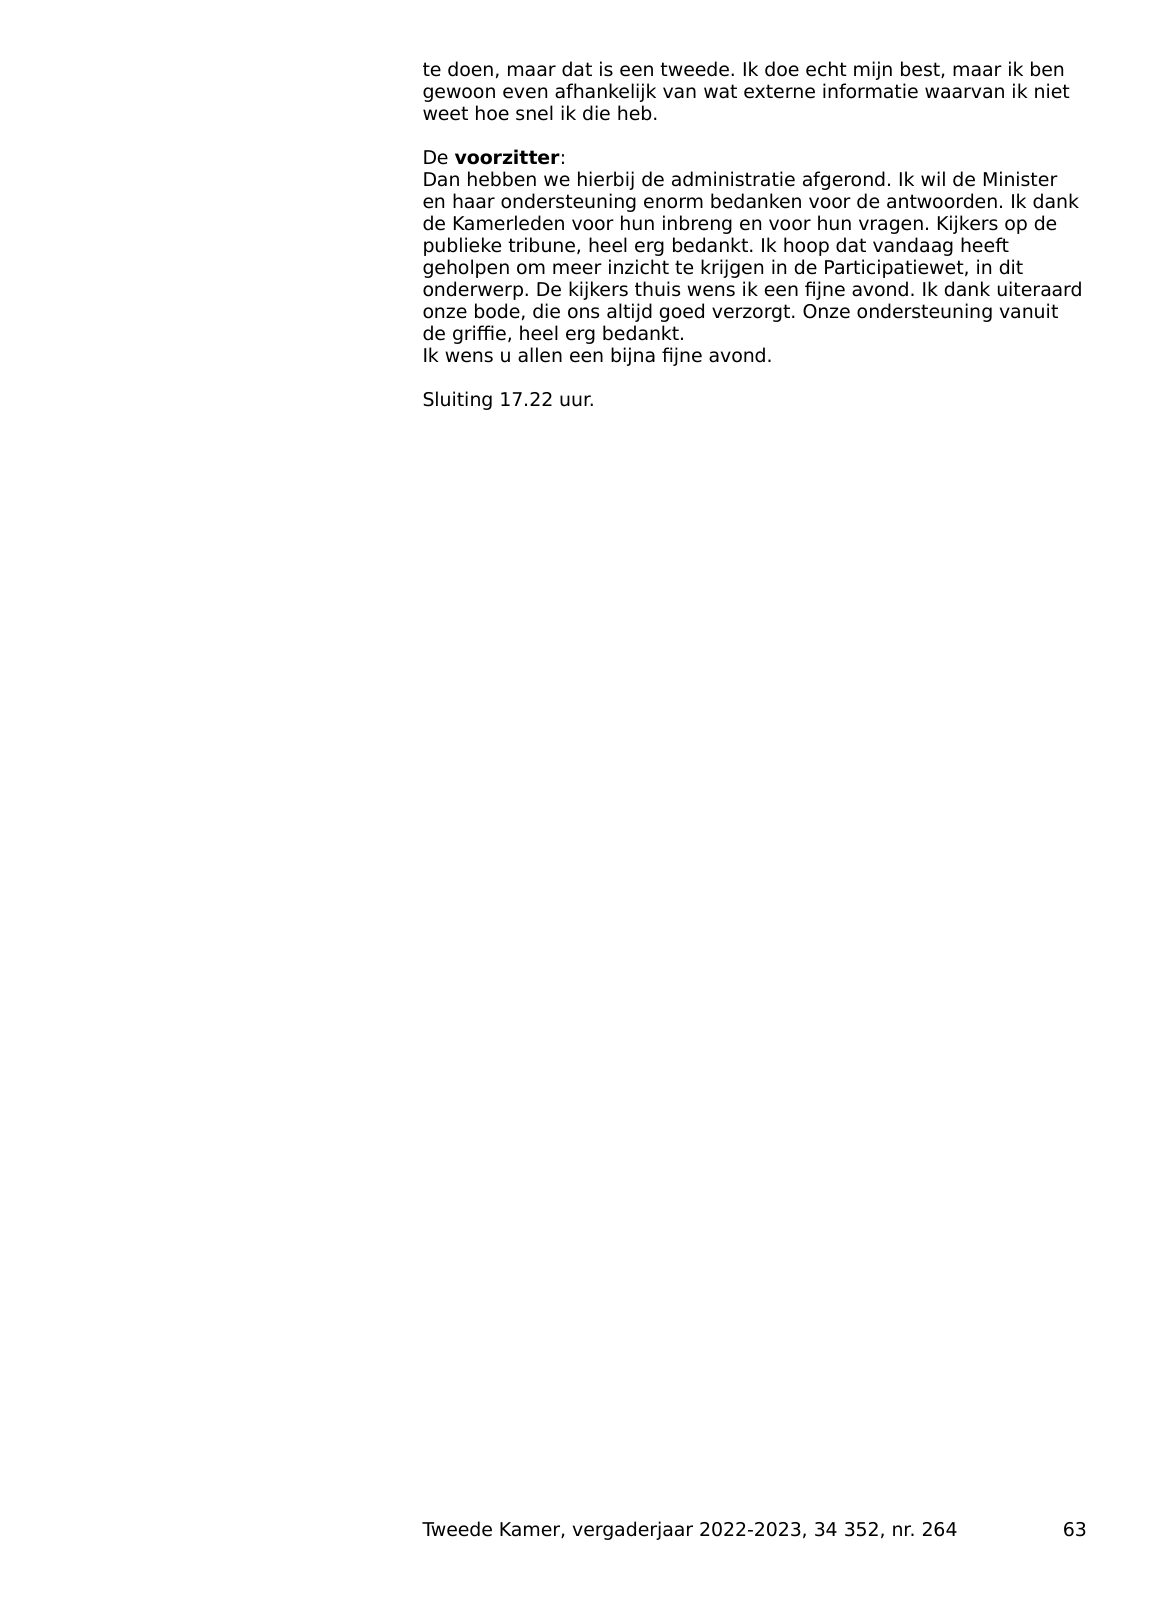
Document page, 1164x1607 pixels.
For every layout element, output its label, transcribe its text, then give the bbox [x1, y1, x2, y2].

text te doen, maar dat is een tweede. Ik doe echt mijn best, maar ik ben gewoon even afhankelijk van wat externe informatie waarvan ik niet weet hoe snel ik die heb. [422, 59, 1087, 125]
text Sluiting 17.22 uur. [422, 389, 1087, 411]
text De voorzitter: [422, 147, 1087, 169]
text Ik wens u allen een bijna fijne avond. [422, 345, 1087, 367]
text Dan hebben we hierbij de administratie afgerond. Ik wil de Minister en haar ondersteuning enorm bedanken voor de antwoorden. Ik dank de Kamerleden voor hun inbreng en voor hun vragen. Kijkers op de publieke tribune, heel erg bedankt. Ik hoop dat vandaag heeft geholpen om meer inzicht te krijgen in de Participatiewet, in dit onderwerp. De kijkers thuis wens ik een fijne avond. Ik dank uiteraard onze bode, die ons altijd goed verzorgt. Onze ondersteuning vanuit de griffie, heel erg bedankt. [422, 169, 1087, 345]
